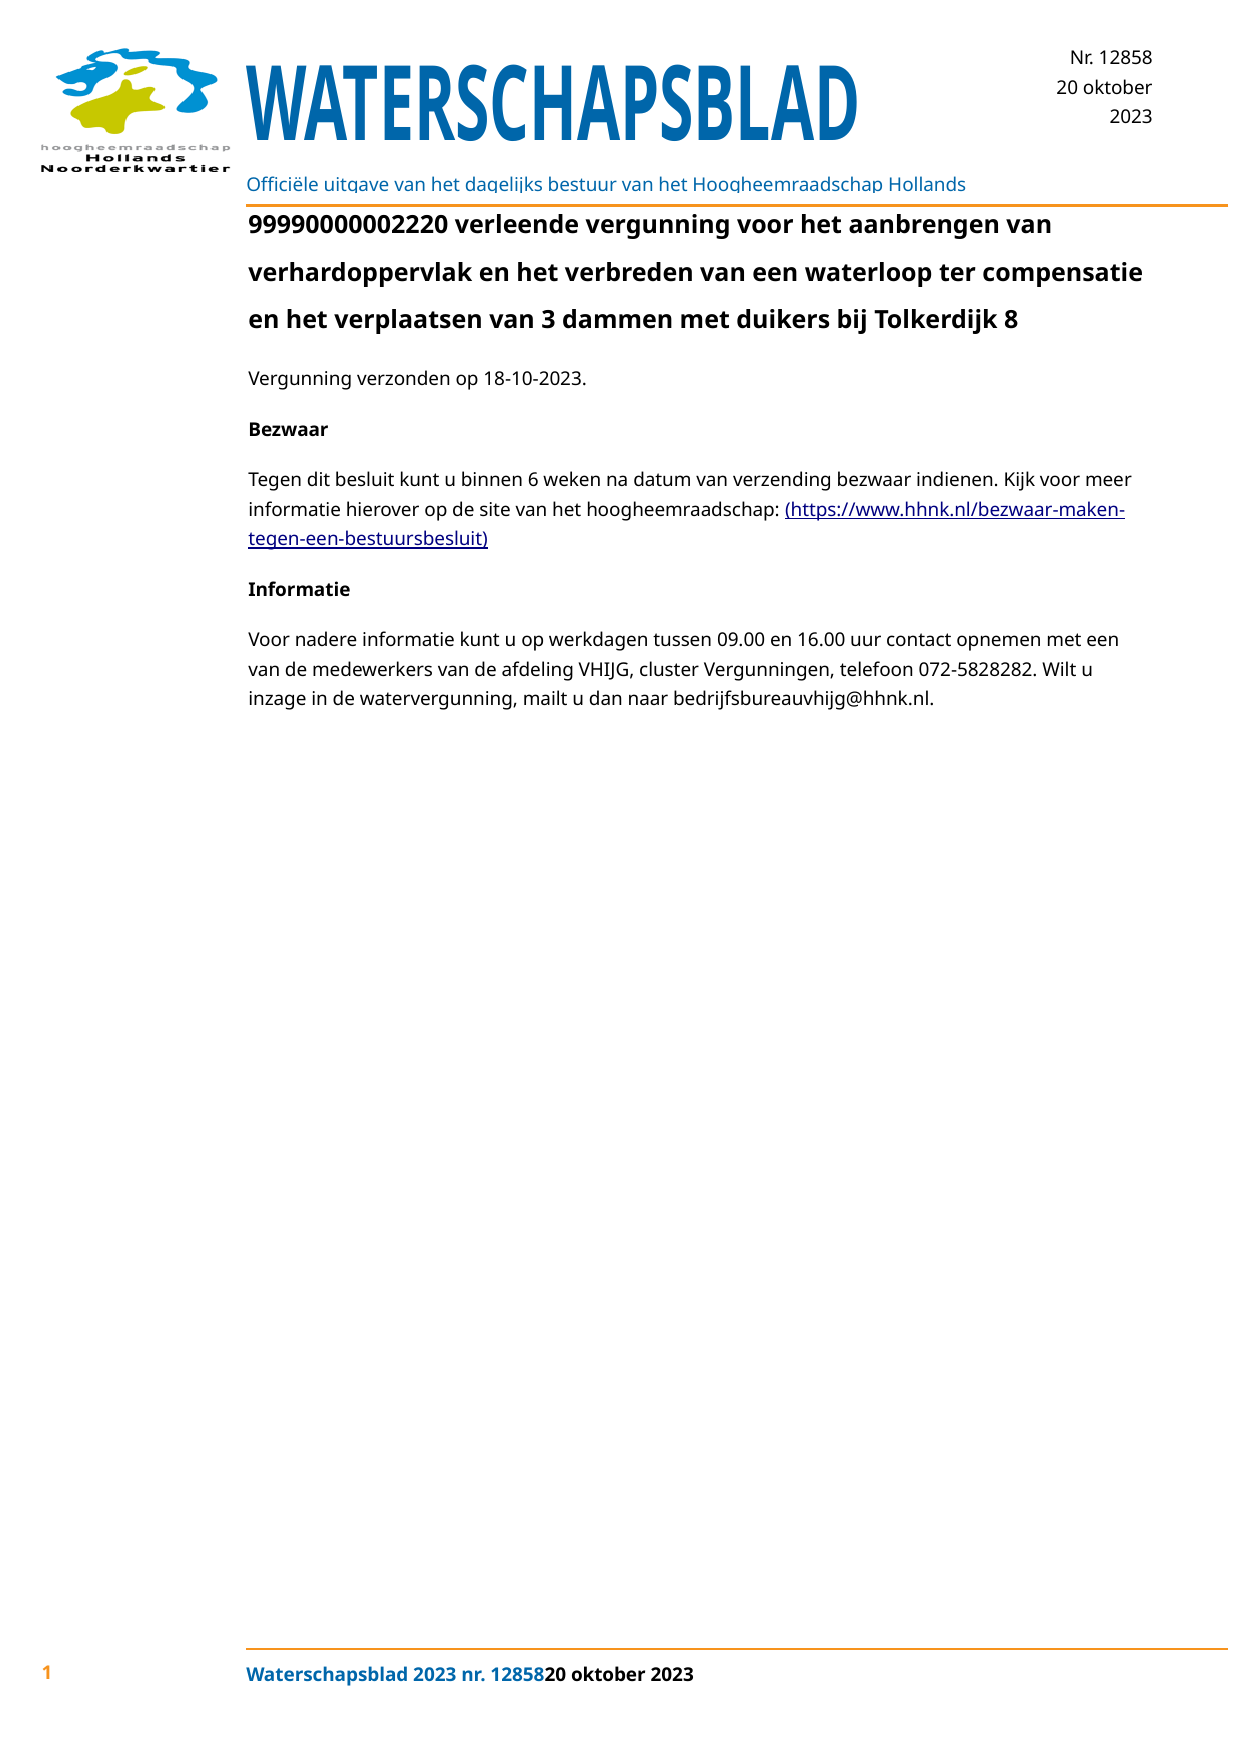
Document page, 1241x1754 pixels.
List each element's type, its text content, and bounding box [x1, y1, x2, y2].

text Bezwaar [248, 416, 1152, 442]
text Vergunning verzonden op 18-10-2023. [248, 366, 1152, 391]
text Informatie [248, 576, 1152, 602]
text Voor nadere informatie kunt u op werkdagen tussen 09.00 en 16.00 uur contact opnemen met een van de medewerkers van de afdeling VHIJG, cluster Vergunningen, telefoon 072-5828282. Wilt u inzage in de watervergunning, mailt u dan naar bedrijfsbureauvhijg@hhnk.nl. [248, 626, 1152, 711]
text 99990000002220 verleende vergunning voor het aanbrengen van verhardoppervlak en het verbreden van een waterloop ter compensatie en het verplaatsen van 3 dammen met duikers bij Tolkerdijk 8 [248, 207, 1152, 336]
picture [41, 47, 231, 172]
text Tegen dit besluit kunt u binnen 6 weken na datum van verzending bezwaar indienen. Kijk voor meer informatie hierover op de site van het hoogheemraadschap: (https://www.hhnk.nl/bezwaar-maken-tegen-een-bestuursbesluit) [248, 466, 1152, 551]
